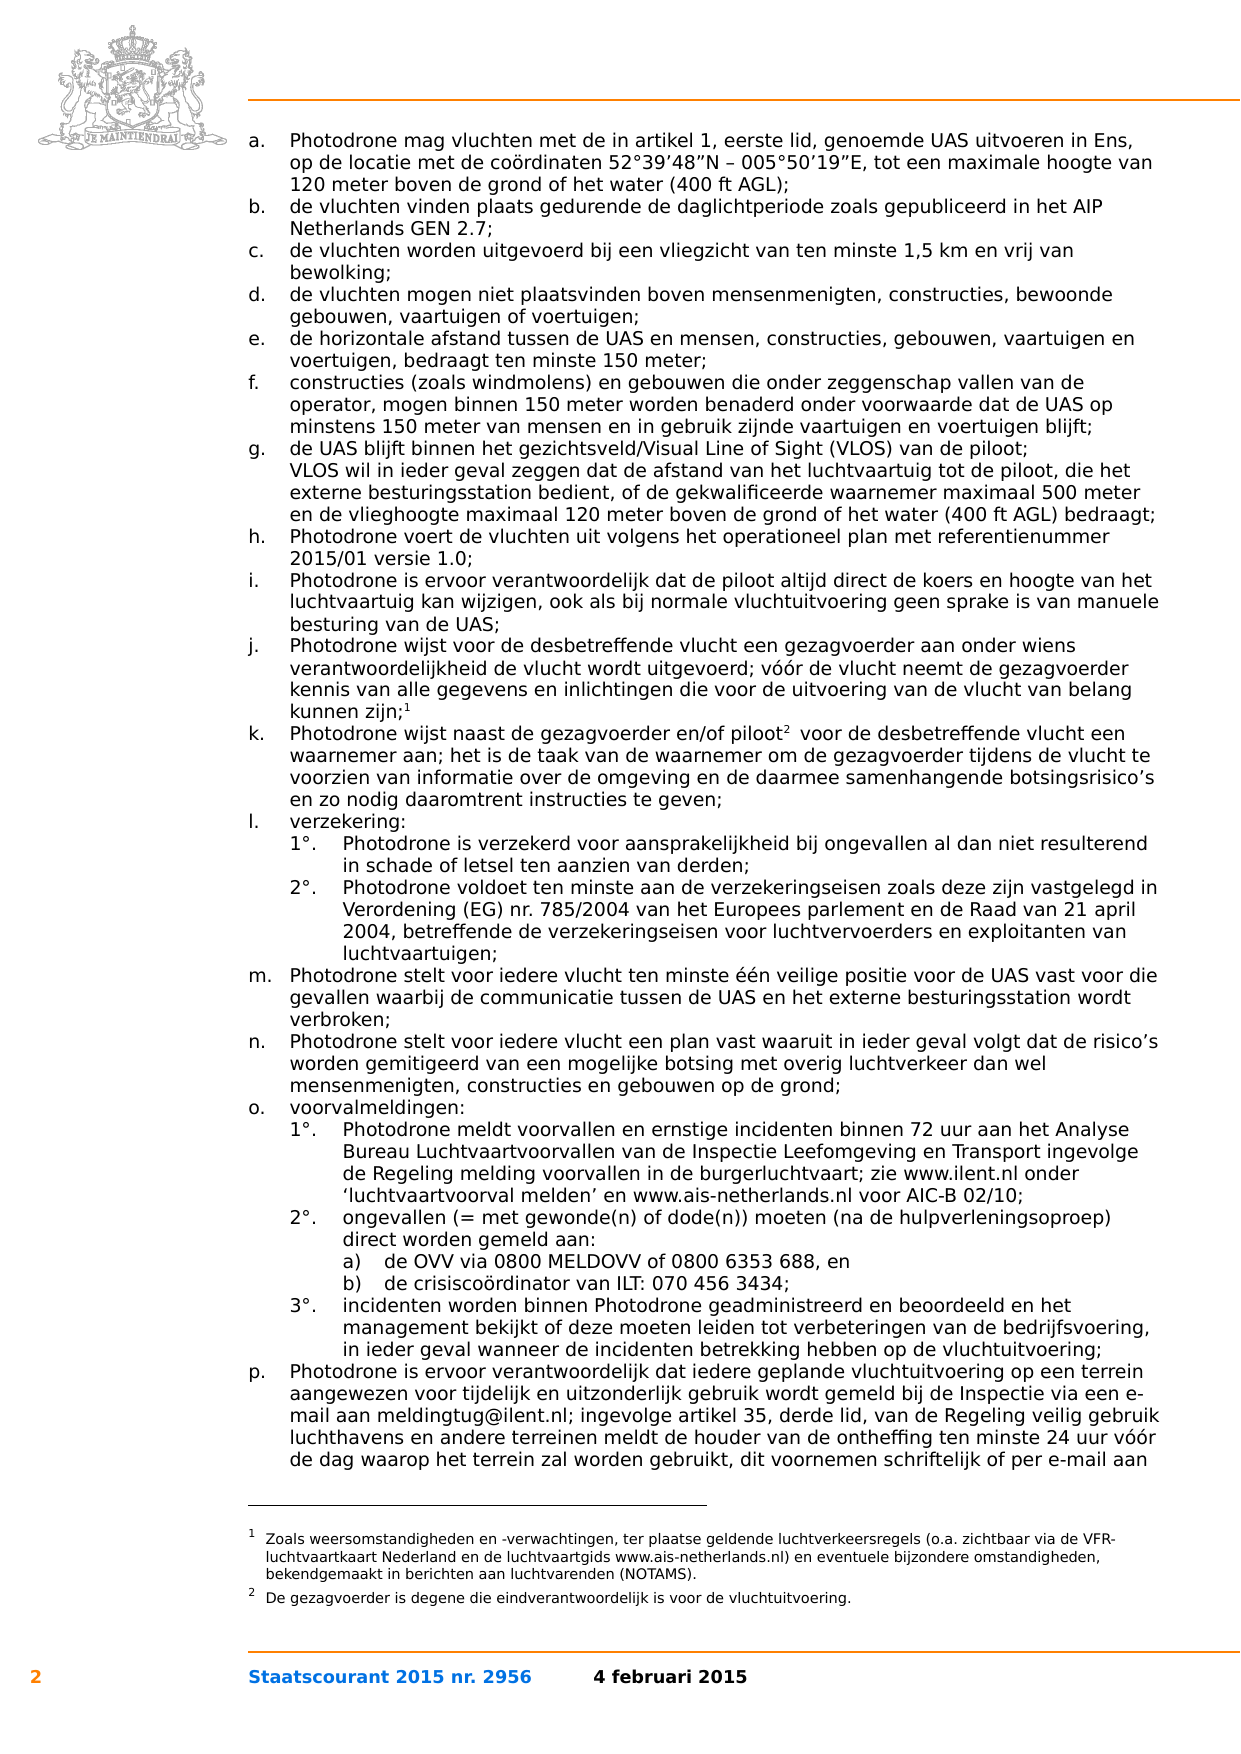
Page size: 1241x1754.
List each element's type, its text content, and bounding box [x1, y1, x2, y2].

text g. de UAS blijft binnen het gezichtsveld/Visual Line of Sight (VLOS) van de piloot; [248, 438, 1163, 459]
text a) de OVV via 0800 MELDOVV of 0800 6353 688, en [342, 1251, 1163, 1273]
text VLOS wil in ieder geval zeggen dat de afstand van het luchtvaartuig tot de piloot, die het externe besturingsstation bedient, of de gekwalificeerde waarnemer maximaal 500 meter en de vlieghoogte maximaal 120 meter boven de grond of het water (400 ft AGL) bedraagt; [289, 459, 1163, 526]
text j. Photodrone wijst voor de desbetreffende vlucht een gezagvoerder aan onder wiens verantwoordelijkheid de vlucht wordt uitgevoerd; vóór de vlucht neemt de gezagvoerder kennis van alle gegevens en inlichtingen die voor de uitvoering van de vlucht van belang kunnen zijn; [248, 635, 1163, 723]
text a. Photodrone mag vluchten met de in artikel 1, eerste lid, genoemde UAS uitvoeren in Ens, op de locatie met de coördinaten 52°39’48”N – 005°50’19”E, tot een maximale hoogte van 120 meter boven de grond of het water (400 ft AGL); [248, 130, 1163, 196]
text n. Photodrone stelt voor iedere vlucht een plan vast waaruit in ieder geval volgt dat de risico’s worden gemitigeerd van een mogelijke botsing met overig luchtverkeer dan wel mensenmenigten, constructies en gebouwen op de grond; [248, 1031, 1163, 1097]
text o. voorvalmeldingen: [248, 1097, 1163, 1119]
text d. de vluchten mogen niet plaatsvinden boven mensenmenigten, constructies, bewoonde gebouwen, vaartuigen of voertuigen; [248, 284, 1163, 328]
text f. constructies (zoals windmolens) en gebouwen die onder zeggenschap vallen van de operator, mogen binnen 150 meter worden benaderd onder voorwaarde dat de UAS op minstens 150 meter van mensen en in gebruik zijnde vaartuigen en voertuigen blijft; [248, 372, 1163, 438]
text k. Photodrone wijst naast de gezagvoerder en/of piloot voor de desbetreffende vlucht een waarnemer aan; het is de taak van de waarnemer om de gezagvoerder tijdens de vlucht te voorzien van informatie over de omgeving en de daarmee samenhangende botsingsrisico’s en zo nodig daaromtrent instructies te geven; [248, 723, 1163, 811]
text l. verzekering: [248, 811, 1163, 833]
text b) de crisiscoördinator van ILT: 070 456 3434; [342, 1273, 1163, 1295]
text 3°. incidenten worden binnen Photodrone geadministreerd en beoordeeld en het management bekijkt of deze moeten leiden tot verbeteringen van de bedrijfsvoering, in ieder geval wanneer de incidenten betrekking hebben op de vluchtuitvoering; [289, 1295, 1163, 1361]
text b. de vluchten vinden plaats gedurende de daglichtperiode zoals gepubliceerd in het AIP Netherlands GEN 2.7; [248, 196, 1163, 240]
text p. Photodrone is ervoor verantwoordelijk dat iedere geplande vluchtuitvoering op een terrein aangewezen voor tijdelijk en uitzonderlijk gebruik wordt gemeld bij de Inspectie via een e-mail aan meldingtug@ilent.nl; ingevolge artikel 35, derde lid, van de Regeling veilig gebruik luchthavens en andere terreinen meldt de houder van de ontheffing ten minste 24 uur vóór de dag waarop het terrein zal worden gebruikt, dit voornemen schriftelijk of per e-mail aan [248, 1361, 1163, 1471]
text Zoals weersomstandigheden en -verwachtingen, ter plaatse geldende luchtverkeersregels (o.a. zichtbaar via de VFR-luchtvaartkaart Nederland en de luchtvaartgids www.ais-netherlands.nl) en eventuele bijzondere omstandigheden, bekendgemaakt in berichten aan luchtvarenden (NOTAMS). [248, 1527, 1163, 1583]
text h. Photodrone voert de vluchten uit volgens het operationeel plan met referentienummer 2015/01 versie 1.0; [248, 526, 1163, 569]
text m. Photodrone stelt voor iedere vlucht ten minste één veilige positie voor de UAS vast voor die gevallen waarbij de communicatie tussen de UAS en het externe besturingsstation wordt verbroken; [248, 965, 1163, 1031]
text c. de vluchten worden uitgevoerd bij een vliegzicht van ten minste 1,5 km en vrij van bewolking; [248, 240, 1163, 284]
text 1°. Photodrone is verzekerd voor aansprakelijkheid bij ongevallen al dan niet resulterend in schade of letsel ten aanzien van derden; [289, 833, 1163, 877]
text 2°. Photodrone voldoet ten minste aan de verzekeringseisen zoals deze zijn vastgelegd in Verordening (EG) nr. 785/2004 van het Europees parlement en de Raad van 21 april 2004, betreffende de verzekeringseisen voor luchtvervoerders en exploitanten van luchtvaartuigen; [289, 877, 1163, 965]
text De gezagvoerder is degene die eindverantwoordelijk is voor de vluchtuitvoering. [248, 1586, 1163, 1608]
text i. Photodrone is ervoor verantwoordelijk dat de piloot altijd direct de koers en hoogte van het luchtvaartuig kan wijzigen, ook als bij normale vluchtuitvoering geen sprake is van manuele besturing van de UAS; [248, 569, 1163, 635]
picture [38, 25, 227, 150]
text e. de horizontale afstand tussen de UAS en mensen, constructies, gebouwen, vaartuigen en voertuigen, bedraagt ten minste 150 meter; [248, 328, 1163, 372]
text 2°. ongevallen (= met gewonde(n) of dode(n)) moeten (na de hulpverleningsoproep) direct worden gemeld aan: [289, 1207, 1163, 1251]
text 1°. Photodrone meldt voorvallen en ernstige incidenten binnen 72 uur aan het Analyse Bureau Luchtvaartvoorvallen van de Inspectie Leefomgeving en Transport ingevolge de Regeling melding voorvallen in de burgerluchtvaart; zie www.ilent.nl onder ‘luchtvaartvoorval melden’ en www.ais-netherlands.nl voor AIC-B 02/10; [289, 1119, 1163, 1207]
